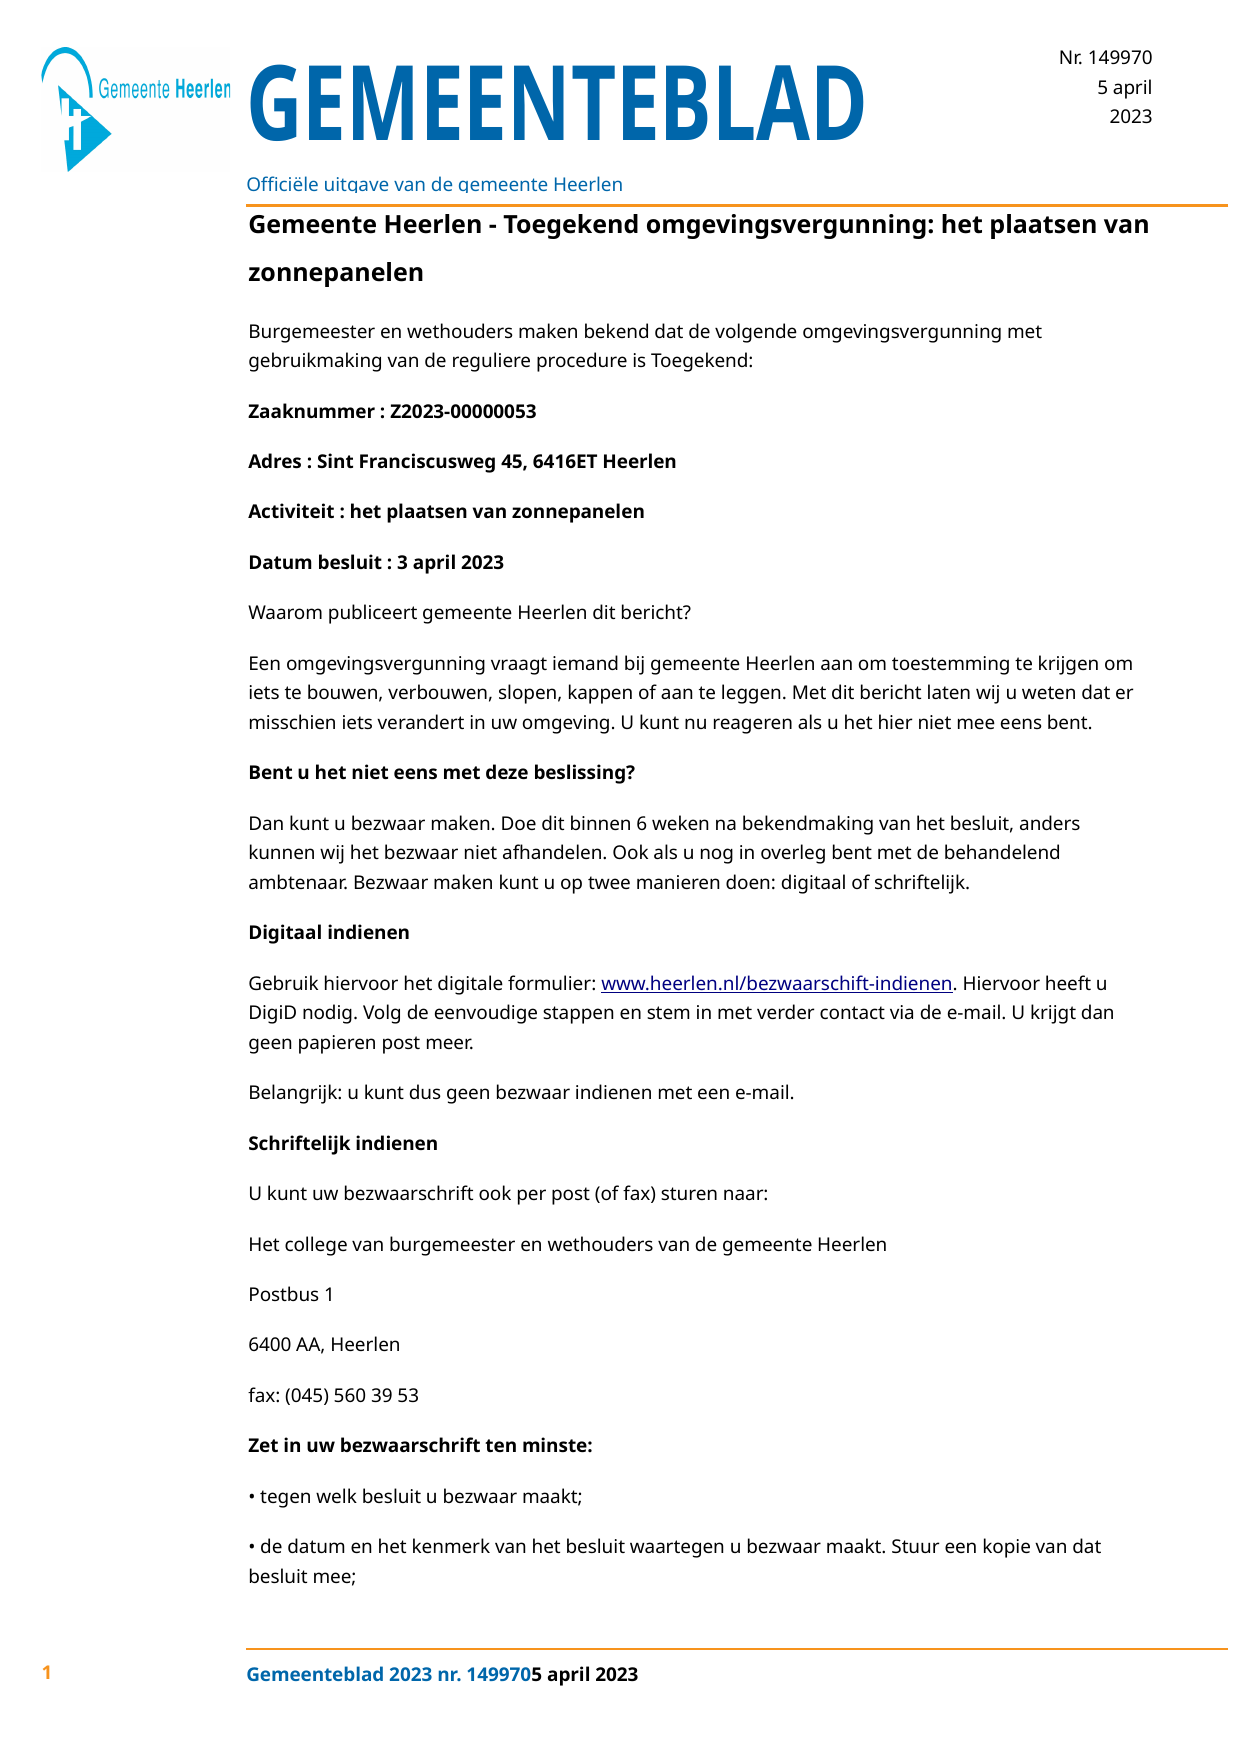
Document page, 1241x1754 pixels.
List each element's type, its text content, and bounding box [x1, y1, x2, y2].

text Het college van burgemeester en wethouders van de gemeente Heerlen [248, 1231, 1152, 1257]
text U kunt uw bezwaarschrift ook per post (of fax) sturen naar: [248, 1180, 1152, 1206]
text Gebruik hiervoor het digitale formulier: www.heerlen.nl/bezwaarschift-indienen. Hiervoor heeft u DigiD nodig. Volg de eenvoudige stappen en stem in met verder contact via de e-mail. U krijgt dan geen papieren post meer. [248, 970, 1152, 1055]
text Zaaknummer : Z2023-00000053 [248, 398, 1152, 424]
text Waarom publiceert gemeente Heerlen dit bericht? [248, 599, 1152, 625]
text Dan kunt u bezwaar maken. Doe dit binnen 6 weken na bekendmaking van het besluit, anders kunnen wij het bezwaar niet afhandelen. Ook als u nog in overleg bent met de behandelend ambtenaar. Bezwaar maken kunt u op twee manieren doen: digitaal of schriftelijk. [248, 810, 1152, 895]
text • tegen welk besluit u bezwaar maakt; [248, 1483, 1152, 1509]
text 6400 AA, Heerlen [248, 1332, 1152, 1357]
text • de datum en het kenmerk van het besluit waartegen u bezwaar maakt. Stuur een kopie van dat besluit mee; [248, 1533, 1152, 1589]
text Digitaal indienen [248, 919, 1152, 945]
text Zet in uw bezwaarschrift ten minste: [248, 1432, 1152, 1458]
text Adres : Sint Franciscusweg 45, 6416ET Heerlen [248, 448, 1152, 474]
picture [41, 47, 59, 70]
text Bent u het niet eens met deze beslissing? [248, 759, 1152, 785]
text Een omgevingsvergunning vraagt iemand bij gemeente Heerlen aan om toestemming te krijgen om iets te bouwen, verbouwen, slopen, kappen of aan te leggen. Met dit bericht laten wij u weten dat er misschien iets verandert in uw omgeving. U kunt nu reageren als u het hier niet mee eens bent. [248, 650, 1152, 735]
text Activiteit : het plaatsen van zonnepanelen [248, 499, 1152, 524]
text fax: (045) 560 39 53 [248, 1382, 1152, 1408]
picture [41, 47, 231, 172]
text Datum besluit : 3 april 2023 [248, 549, 1152, 575]
text Burgemeester en wethouders maken bekend dat de volgende omgevingsvergunning met gebruikmaking van de reguliere procedure is Toegekend: [248, 318, 1152, 373]
text Postbus 1 [248, 1281, 1152, 1307]
text Gemeente Heerlen - Toegekend omgevingsvergunning: het plaatsen van zonnepanelen [248, 207, 1152, 288]
text Schriftelijk indienen [248, 1130, 1152, 1156]
text Belangrijk: u kunt dus geen bezwaar indienen met een e-mail. [248, 1079, 1152, 1105]
